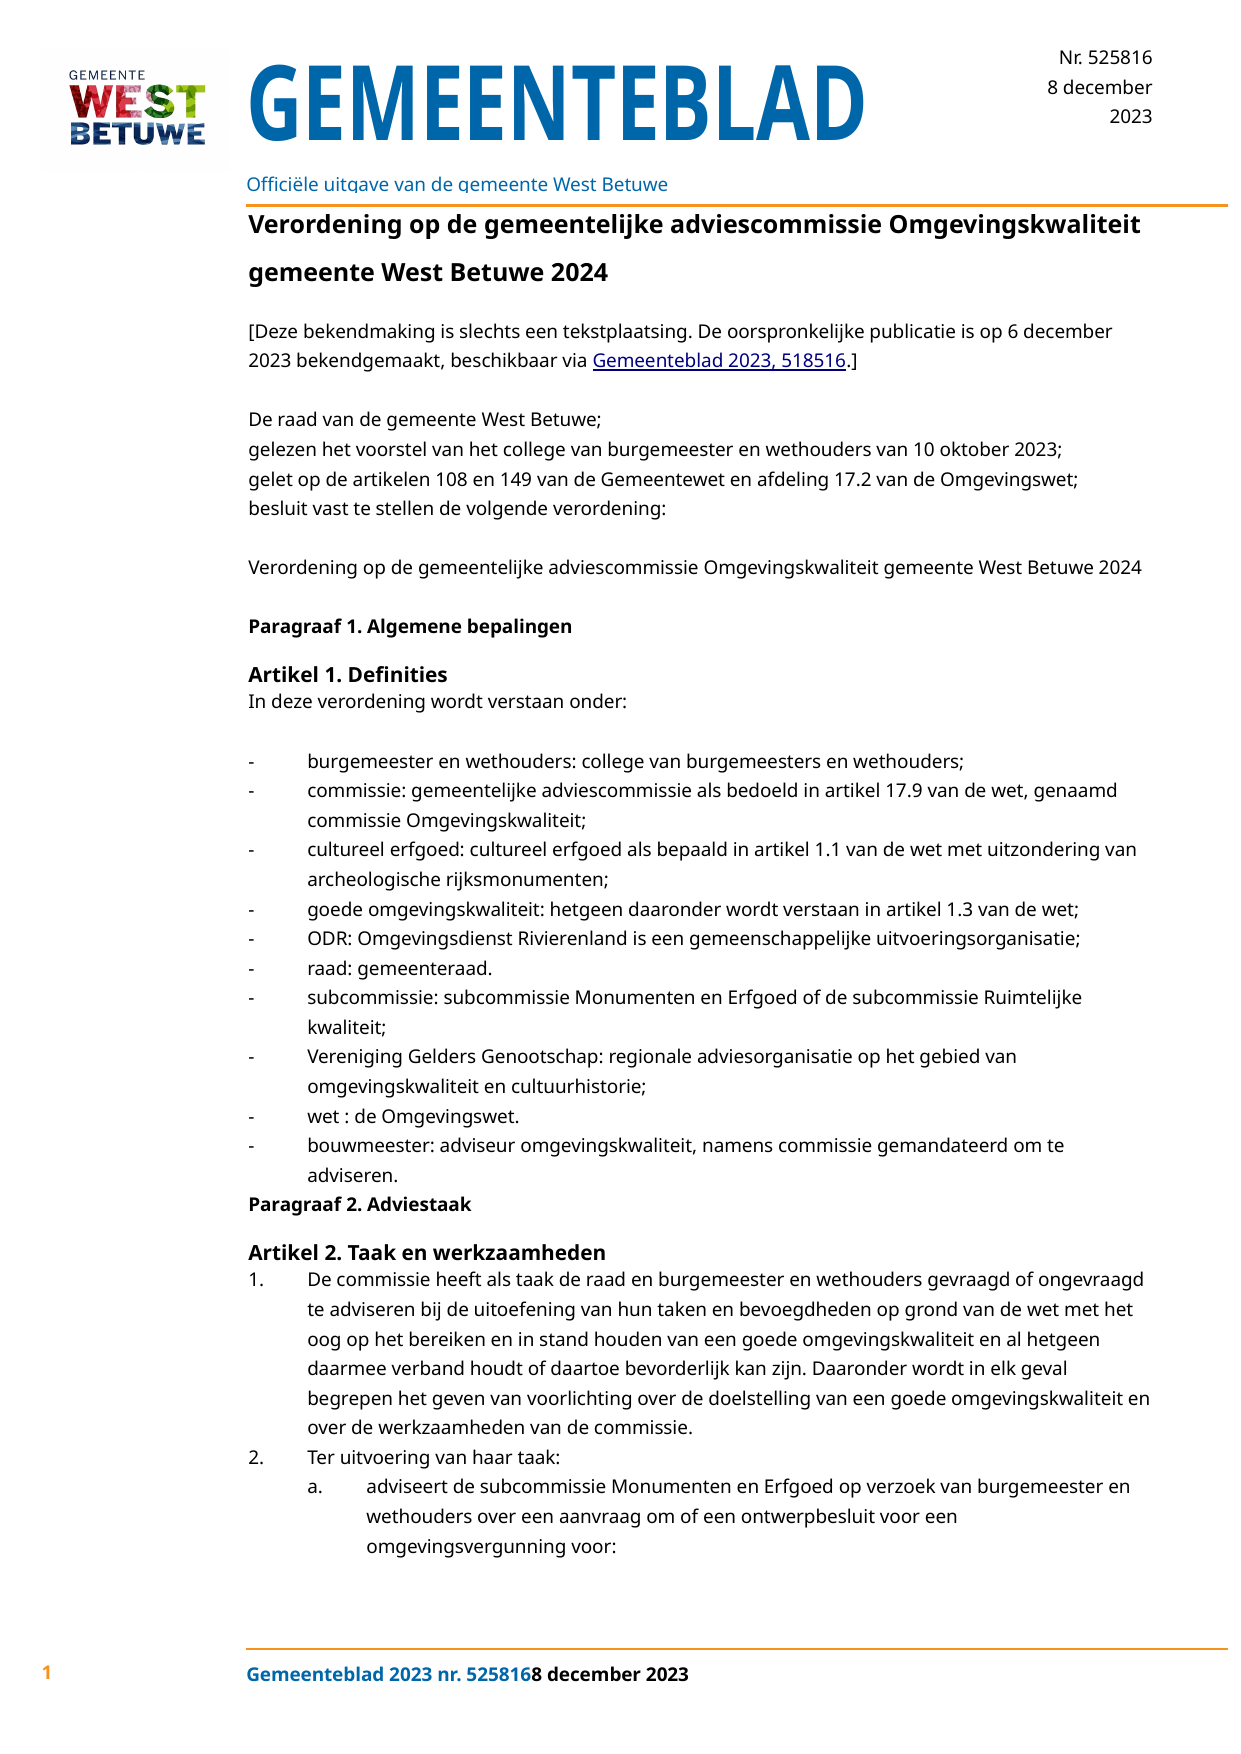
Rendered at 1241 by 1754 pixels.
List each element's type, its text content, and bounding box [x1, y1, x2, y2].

text Verordening op de gemeentelijke adviescommissie Omgevingskwaliteit gemeente West Betuwe 2024 [248, 207, 1152, 288]
list Vereniging Gelders Genootschap: regionale adviesorganisatie op het gebied van omgevingskwaliteit en cultuurhistorie; [248, 1044, 1152, 1099]
text De raad van de gemeente West Betuwe; [248, 407, 1152, 432]
list De commissie heeft als taak de raad en burgemeester en wethouders gevraagd of ongevraagd te adviseren bij de uitoefening van hun taken en bevoegdheden op grond van de wet met het oog op het bereiken en in stand houden van een goede omgevingskwaliteit en al hetgeen daarmee verband houdt of daartoe bevorderlijk kan zijn. Daaronder wordt in elk geval begrepen het geven van voorlichting over de doelstelling van een goede omgevingskwaliteit en over de werkzaamheden van de commissie. [248, 1267, 1152, 1440]
list burgemeester en wethouders: college van burgemeesters en wethouders; [248, 748, 1152, 774]
list adviseert de subcommissie Monumenten en Erfgoed op verzoek van burgemeester en wethouders over een aanvraag om of een ontwerpbesluit voor een omgevingsvergunning voor: [307, 1474, 1152, 1559]
list commissie: gemeentelijke adviescommissie als bedoeld in artikel 17.9 van de wet, genaamd commissie Omgevingskwaliteit; [248, 777, 1152, 833]
text besluit vast te stellen de volgende verordening: [248, 495, 1152, 521]
text In deze verordening wordt verstaan onder: [248, 689, 1152, 714]
text Paragraaf 1. Algemene bepalingen [248, 614, 1152, 639]
text Artikel 2. Taak en werkzaamheden [248, 1238, 1152, 1267]
list ODR: Omgevingsdienst Rivierenland is een gemeenschappelijke uitvoeringsorganisatie; [248, 925, 1152, 951]
list goede omgevingskwaliteit: hetgeen daaronder wordt verstaan in artikel 1.3 van de wet; [248, 896, 1152, 922]
list subcommissie: subcommissie Monumenten en Erfgoed of de subcommissie Ruimtelijke kwaliteit; [248, 984, 1152, 1040]
text gelet op de artikelen 108 en 149 van de Gemeentewet en afdeling 17.2 van de Omgevingswet; [248, 466, 1152, 492]
picture [41, 47, 231, 172]
list raad: gemeenteraad. [248, 955, 1152, 981]
text Artikel 1. Definities [248, 660, 1152, 689]
list wet : de Omgevingswet. [248, 1103, 1152, 1129]
text Verordening op de gemeentelijke adviescommissie Omgevingskwaliteit gemeente West Betuwe 2024 [248, 554, 1152, 580]
list cultureel erfgoed: cultureel erfgoed als bepaald in artikel 1.1 van de wet met uitzondering van archeologische rijksmonumenten; [248, 837, 1152, 892]
list bouwmeester: adviseur omgevingskwaliteit, namens commissie gemandateerd om te adviseren. [248, 1132, 1152, 1188]
text Paragraaf 2. Adviestaak [248, 1192, 1152, 1217]
text gelezen het voorstel van het college van burgemeester en wethouders van 10 oktober 2023; [248, 436, 1152, 462]
list Ter uitvoering van haar taak: [248, 1444, 1152, 1470]
text [Deze bekendmaking is slechts een tekstplaatsing. De oorspronkelijke publicatie is op 6 december 2023 bekendgemaakt, beschikbaar via Gemeenteblad 2023, 518516.] [248, 318, 1152, 373]
